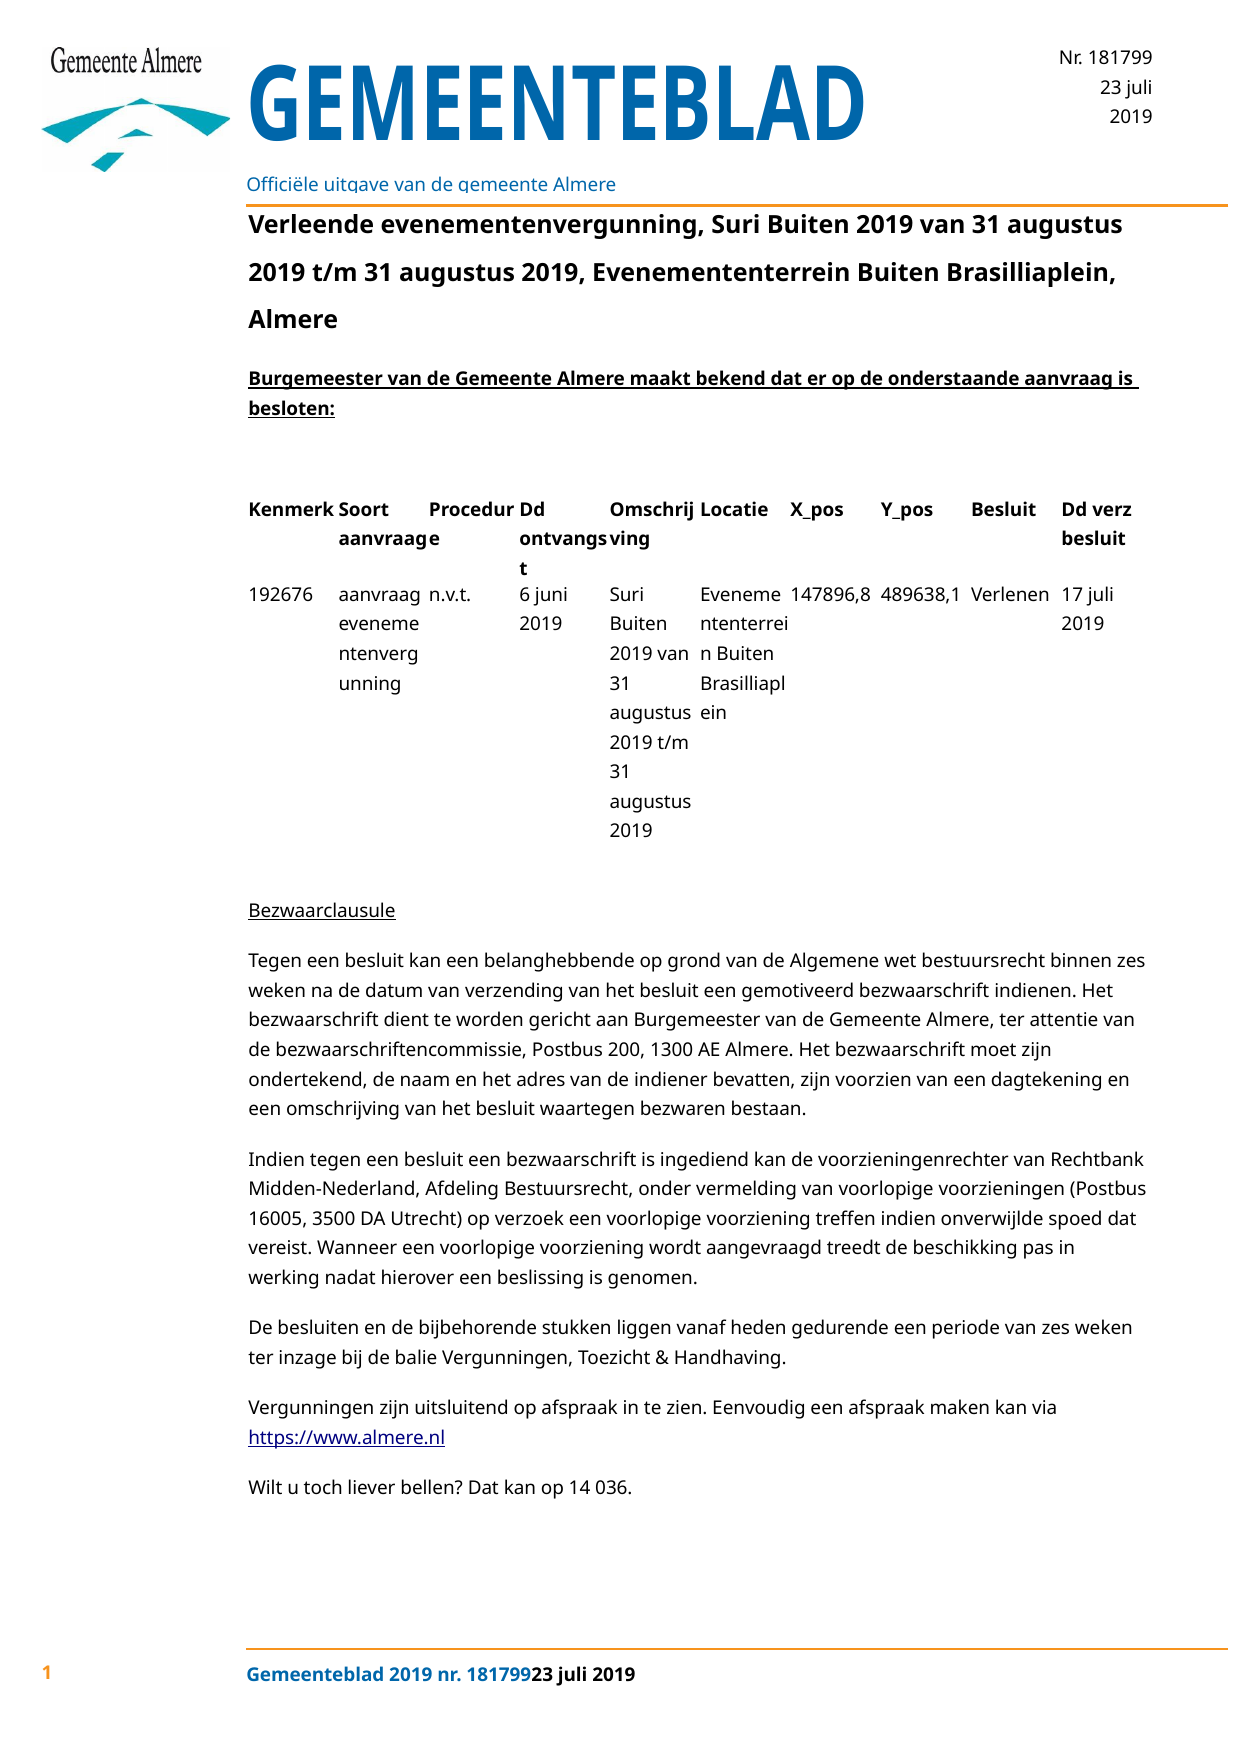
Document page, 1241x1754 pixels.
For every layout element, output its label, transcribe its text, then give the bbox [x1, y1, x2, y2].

table_header Kenmerk [248, 496, 338, 581]
text Vergunningen zijn uitsluitend op afspraak in te zien. Eenvoudig een afspraak maken kan via https://www.almere.nl [248, 1394, 1152, 1450]
text Burgemeester van de Gemeente Almere maakt bekend dat er op de onderstaande aanvraag is besloten: [248, 366, 1152, 421]
table_header Soort aanvraag [338, 496, 429, 581]
table_cell 192676 [248, 581, 338, 843]
table_cell 147896,8 [790, 581, 881, 843]
table_cell n.v.t. [429, 581, 519, 843]
table_header Dd ontvangst [519, 496, 609, 581]
text Bezwaarclausule [248, 897, 1152, 923]
table_cell 489638,1 [881, 581, 971, 843]
table_header Dd verz besluit [1061, 496, 1152, 581]
table_header X_pos [790, 496, 881, 581]
table_header Y_pos [881, 496, 971, 581]
table_header Besluit [971, 496, 1061, 581]
table_cell Suri Buiten 2019 van 31 augustus 2019 t/m 31 augustus 2019 [609, 581, 700, 843]
text Indien tegen een besluit een bezwaarschrift is ingediend kan de voorzieningenrechter van Rechtbank Midden-Nederland, Afdeling Bestuursrecht, onder vermelding van voorlopige voorzieningen (Postbus 16005, 3500 DA Utrecht) op verzoek een voorlopige voorziening treffen indien onverwijlde spoed dat vereist. Wanneer een voorlopige voorziening wordt aangevraagd treedt de beschikking pas in werking nadat hierover een beslissing is genomen. [248, 1146, 1152, 1290]
table_cell 6 juni 2019 [519, 581, 609, 843]
table_cell 17 juli 2019 [1061, 581, 1152, 843]
table_cell Verlenen [971, 581, 1061, 843]
table_header Locatie [700, 496, 790, 581]
text De besluiten en de bijbehorende stukken liggen vanaf heden gedurende een periode van zes weken ter inzage bij de balie Vergunningen, Toezicht & Handhaving. [248, 1314, 1152, 1370]
table_cell aanvraag evenementenvergunning [338, 581, 429, 843]
table_cell Evenemententerrein Buiten Brasilliaplein [700, 581, 790, 843]
picture [41, 47, 231, 172]
text Tegen een besluit kan een belanghebbende op grond van de Algemene wet bestuursrecht binnen zes weken na de datum van verzending van het besluit een gemotiveerd bezwaarschrift indienen. Het bezwaarschrift dient te worden gericht aan Burgemeester van de Gemeente Almere, ter attentie van de bezwaarschriftencommissie, Postbus 200, 1300 AE Almere. Het bezwaarschrift moet zijn ondertekend, de naam en het adres van de indiener bevatten, zijn voorzien van een dagtekening en een omschrijving van het besluit waartegen bezwaren bestaan. [248, 947, 1152, 1121]
table_header Omschrijving [609, 496, 700, 581]
text Wilt u toch liever bellen? Dat kan op 14 036. [248, 1474, 1152, 1500]
table_header Procedure [429, 496, 519, 581]
text Verleende evenementenvergunning, Suri Buiten 2019 van 31 augustus 2019 t/m 31 augustus 2019, Evenemententerrein Buiten Brasilliaplein, Almere [248, 207, 1152, 336]
